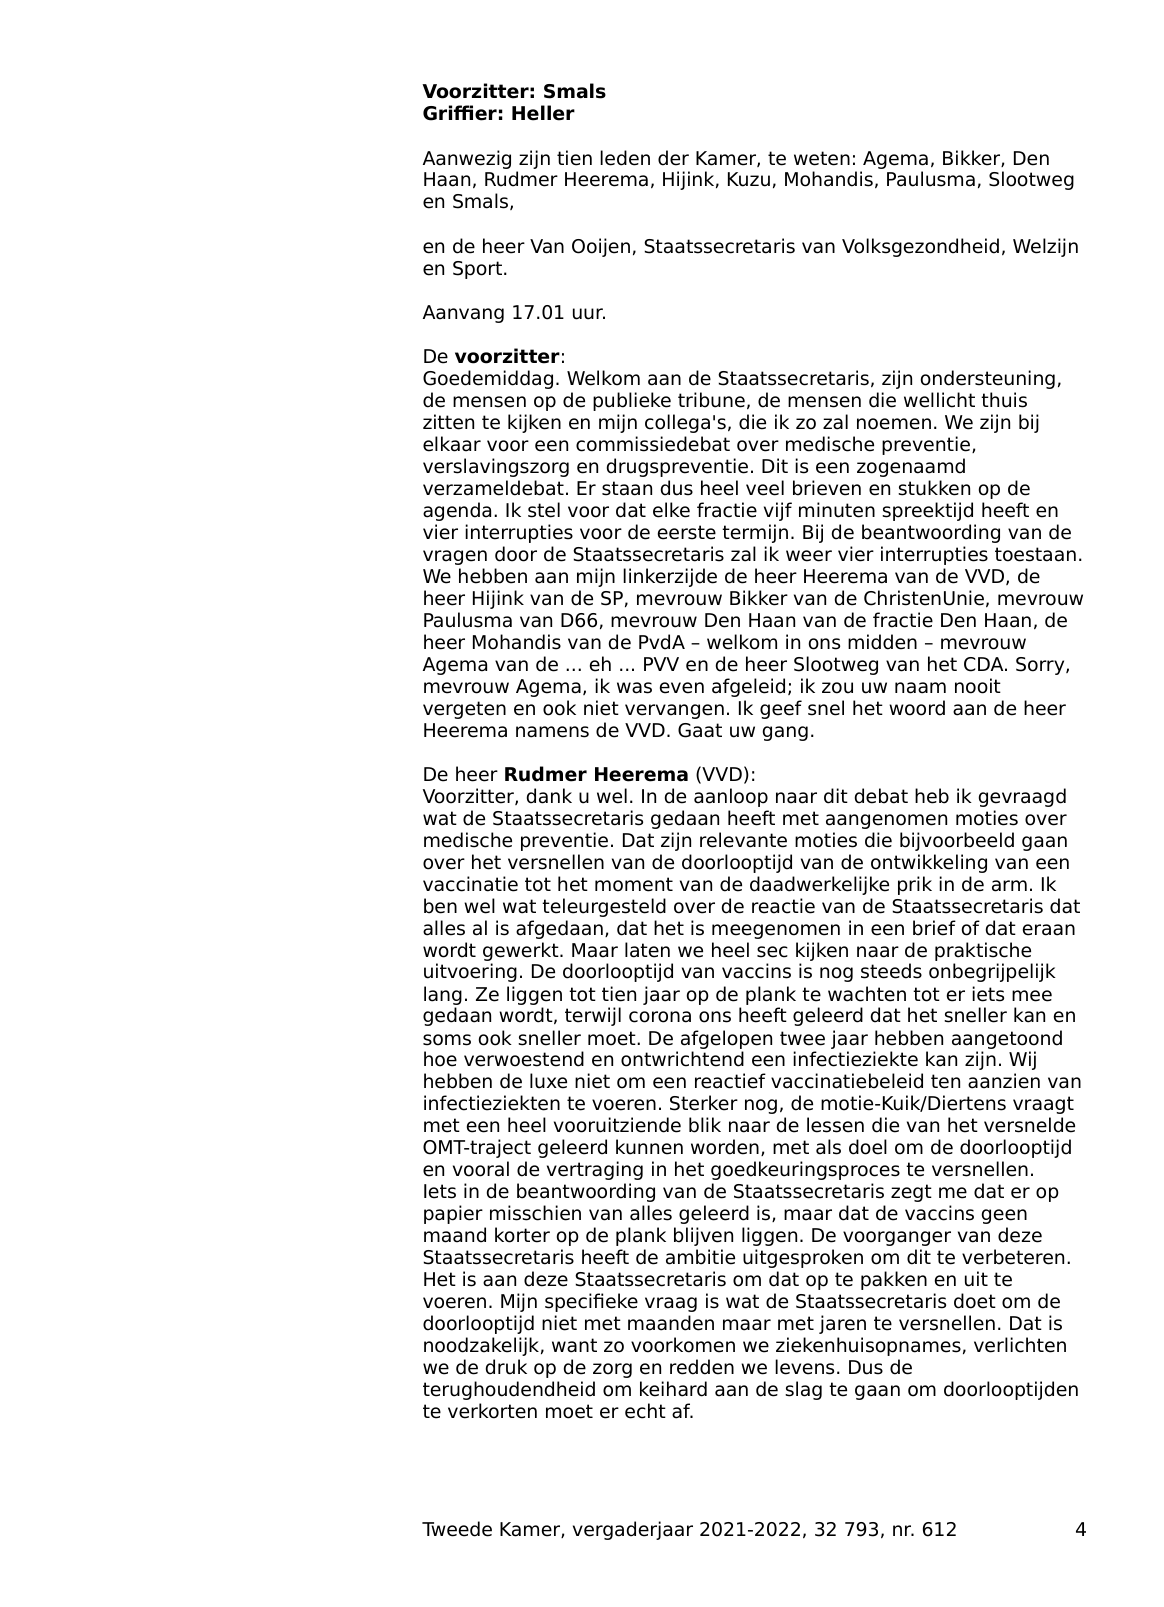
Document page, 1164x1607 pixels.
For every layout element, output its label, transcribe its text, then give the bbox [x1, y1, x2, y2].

text en de heer Van Ooijen, Staatssecretaris van Volksgezondheid, Welzijn en Sport. [422, 236, 1087, 279]
text Iets in de beantwoording van de Staatssecretaris zegt me dat er op papier misschien van alles geleerd is, maar dat de vaccins geen maand korter op de plank blijven liggen. De voorganger van deze Staatssecretaris heeft de ambitie uitgesproken om dit te verbeteren. Het is aan deze Staatssecretaris om dat op te pakken en uit te voeren. Mijn specifieke vraag is wat de Staatssecretaris doet om de doorlooptijd niet met maanden maar met jaren te versnellen. Dat is noodzakelijk, want zo voorkomen we ziekenhuisopnames, verlichten we de druk op de zorg en redden we levens. Dus de terughoudendheid om keihard aan de slag te gaan om doorlooptijden te verkorten moet er echt af. [422, 1181, 1087, 1423]
text Goedemiddag. Welkom aan de Staatssecretaris, zijn ondersteuning, de mensen op de publieke tribune, de mensen die wellicht thuis zitten te kijken en mijn collega's, die ik zo zal noemen. We zijn bij elkaar voor een commissiedebat over medische preventie, verslavingszorg en drugspreventie. Dit is een zogenaamd verzameldebat. Er staan dus heel veel brieven en stukken op de agenda. Ik stel voor dat elke fractie vijf minuten spreektijd heeft en vier interrupties voor de eerste termijn. Bij de beantwoording van de vragen door de Staatssecretaris zal ik weer vier interrupties toestaan. [422, 368, 1087, 566]
text Aanwezig zijn tien leden der Kamer, te weten: Agema, Bikker, Den Haan, Rudmer Heerema, Hijink, Kuzu, Mohandis, Paulusma, Slootweg en Smals, [422, 147, 1087, 213]
text We hebben aan mijn linkerzijde de heer Heerema van de VVD, de heer Hijink van de SP, mevrouw Bikker van de ChristenUnie, mevrouw Paulusma van D66, mevrouw Den Haan van de fractie Den Haan, de heer Mohandis van de PvdA – welkom in ons midden – mevrouw Agema van de ... eh ... PVV en de heer Slootweg van het CDA. Sorry, mevrouw Agema, ik was even afgeleid; ik zou uw naam nooit vergeten en ook niet vervangen. Ik geef snel het woord aan de heer Heerema namens de VVD. Gaat uw gang. [422, 566, 1087, 741]
text De heer Rudmer Heerema (VVD): [422, 764, 1087, 786]
text Griffier: Heller [422, 103, 1087, 125]
text Voorzitter, dank u wel. In de aanloop naar dit debat heb ik gevraagd wat de Staatssecretaris gedaan heeft met aangenomen moties over medische preventie. Dat zijn relevante moties die bijvoorbeeld gaan over het versnellen van de doorlooptijd van de ontwikkeling van een vaccinatie tot het moment van de daadwerkelijke prik in de arm. Ik ben wel wat teleurgesteld over de reactie van de Staatssecretaris dat alles al is afgedaan, dat het is meegenomen in een brief of dat eraan wordt gewerkt. Maar laten we heel sec kijken naar de praktische uitvoering. De doorlooptijd van vaccins is nog steeds onbegrijpelijk lang. Ze liggen tot tien jaar op de plank te wachten tot er iets mee gedaan wordt, terwijl corona ons heeft geleerd dat het sneller kan en soms ook sneller moet. De afgelopen twee jaar hebben aangetoond hoe verwoestend en ontwrichtend een infectieziekte kan zijn. Wij hebben de luxe niet om een reactief vaccinatiebeleid ten aanzien van infectieziekten te voeren. Sterker nog, de motie-Kuik/Diertens vraagt met een heel vooruitziende blik naar de lessen die van het versnelde OMT-traject geleerd kunnen worden, met als doel om de doorlooptijd en vooral de vertraging in het goedkeuringsproces te versnellen. [422, 786, 1087, 1181]
text Aanvang 17.01 uur. [422, 302, 1087, 324]
text Voorzitter: Smals [422, 81, 1087, 103]
text De voorzitter: [422, 346, 1087, 368]
